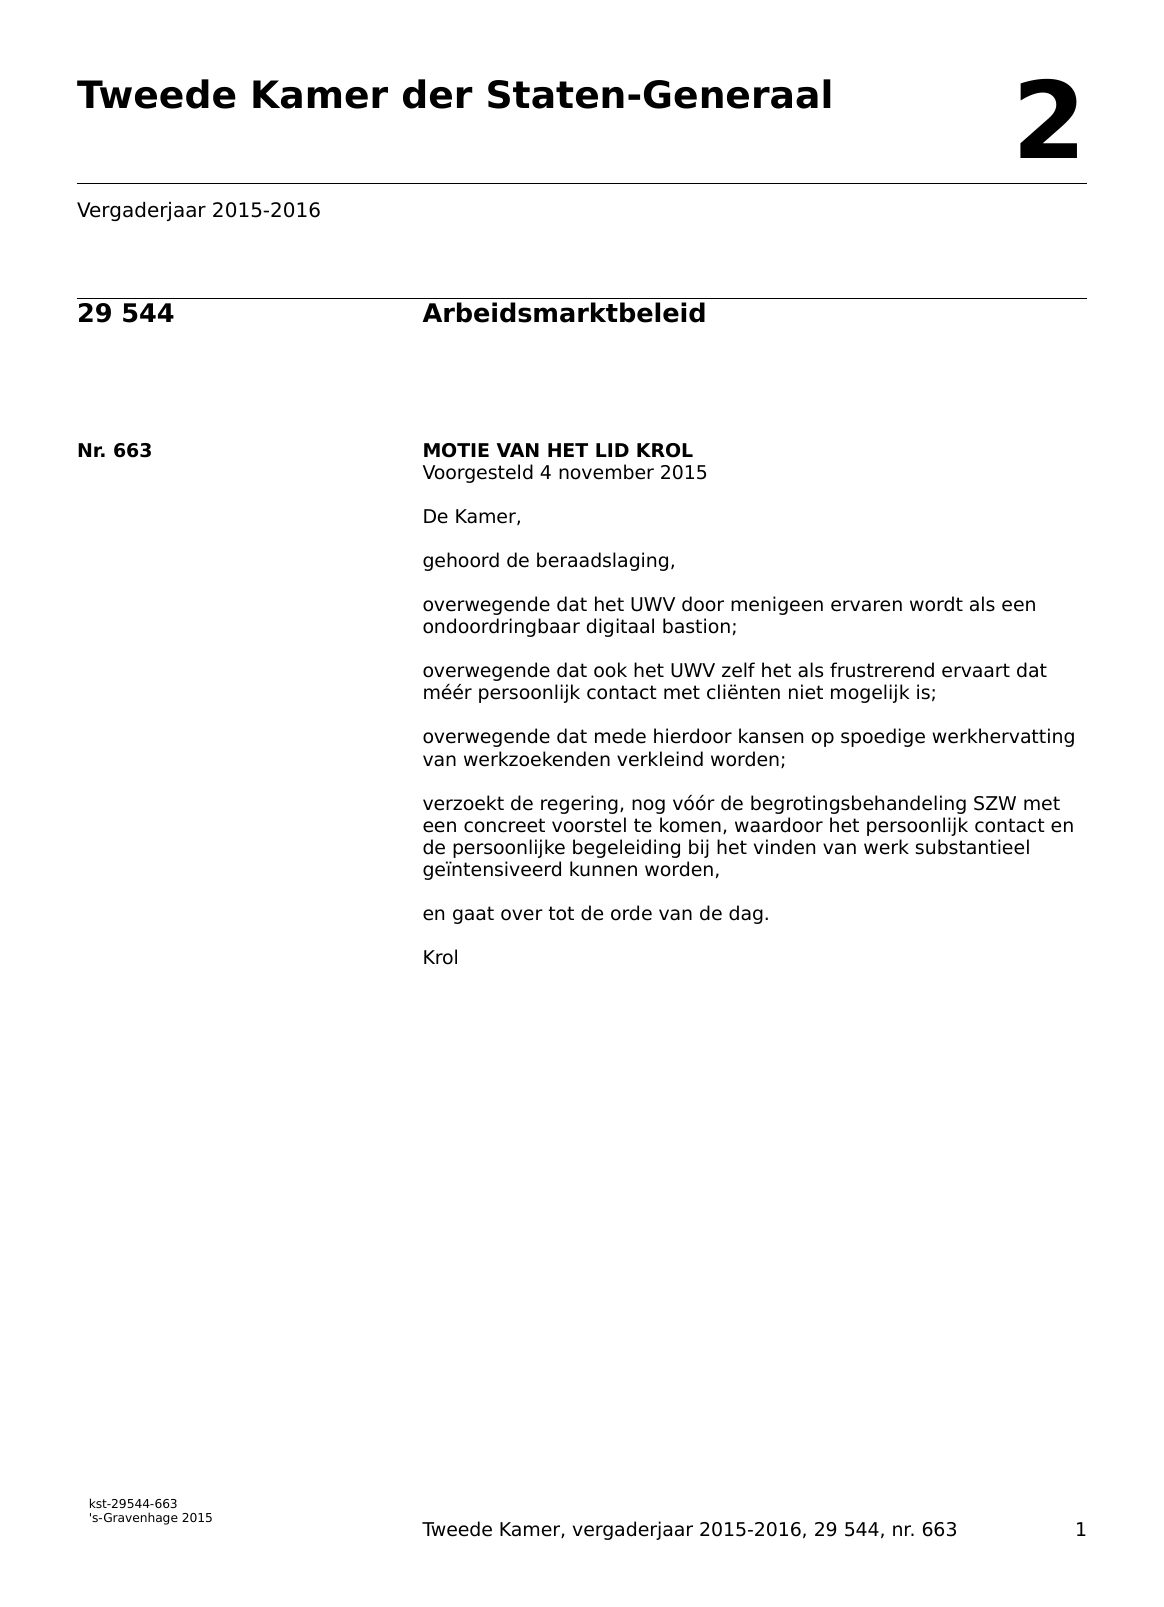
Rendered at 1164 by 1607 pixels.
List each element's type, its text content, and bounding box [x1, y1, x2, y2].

table_header 2 [886, 59, 1087, 183]
table_cell Vergaderjaar 2015-2016 [77, 184, 1087, 298]
text overwegende dat het UWV door menigeen ervaren wordt als een ondoordringbaar digitaal bastion; [422, 594, 1087, 638]
text kst-29544-663 [88, 1497, 323, 1511]
subtitle Nr. 663 MOTIE VAN HET LID KROL [77, 440, 1087, 462]
text verzoekt de regering, nog vóór de begrotingsbehandeling SZW met een concreet voorstel te komen, waardoor het persoonlijk contact en de persoonlijke begeleiding bij het vinden van werk substantieel geïntensiveerd kunnen worden, [422, 793, 1087, 881]
text Voorgesteld 4 november 2015 [422, 462, 1087, 484]
table_header Tweede Kamer der Staten-Generaal [77, 59, 886, 183]
text De Kamer, [422, 506, 1087, 528]
subtitle 29 544 Arbeidsmarktbeleid [77, 299, 1087, 329]
text en gaat over tot de orde van de dag. [422, 903, 1087, 925]
text 's-Gravenhage 2015 [88, 1511, 323, 1525]
text overwegende dat mede hierdoor kansen op spoedige werkhervatting van werkzoekenden verkleind worden; [422, 726, 1087, 770]
text Krol [422, 947, 1087, 969]
text overwegende dat ook het UWV zelf het als frustrerend ervaart dat méér persoonlijk contact met cliënten niet mogelijk is; [422, 660, 1087, 704]
text gehoord de beraadslaging, [422, 550, 1087, 572]
